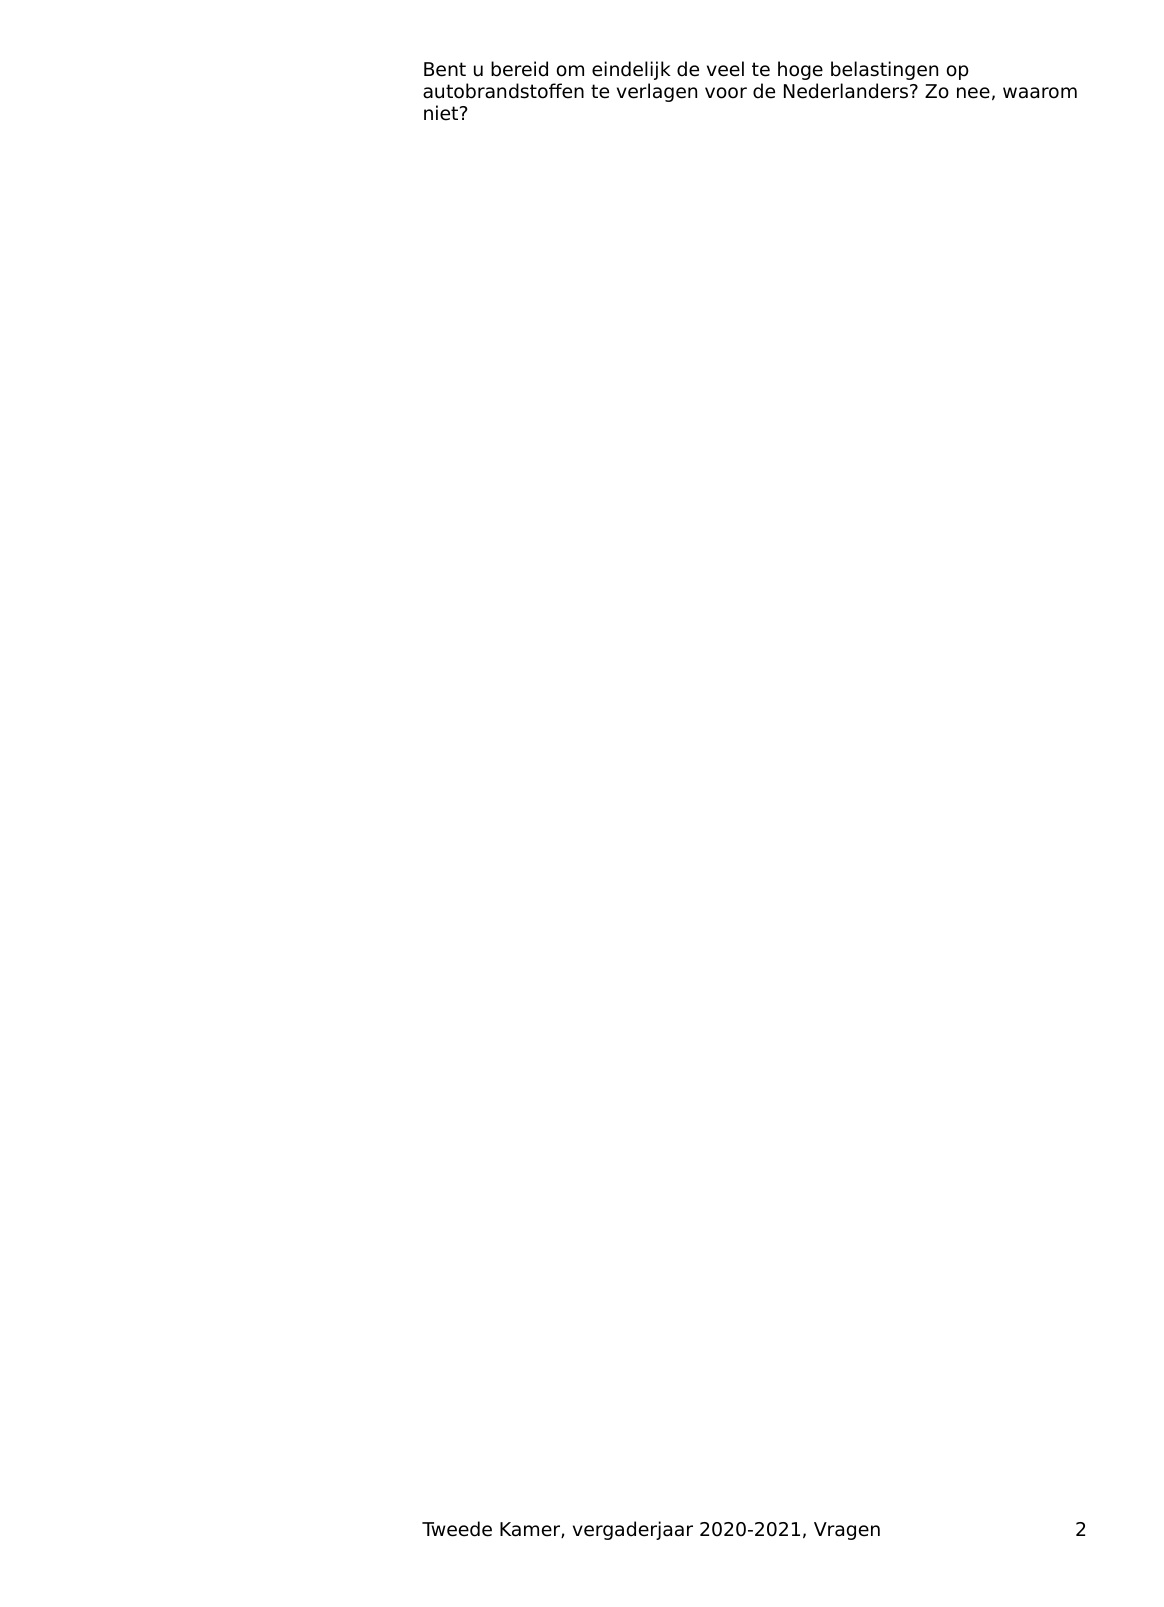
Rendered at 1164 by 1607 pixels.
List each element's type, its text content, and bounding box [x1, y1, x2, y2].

text Bent u bereid om eindelijk de veel te hoge belastingen op autobrandstoffen te verlagen voor de Nederlanders? Zo nee, waarom niet? [422, 59, 1087, 125]
